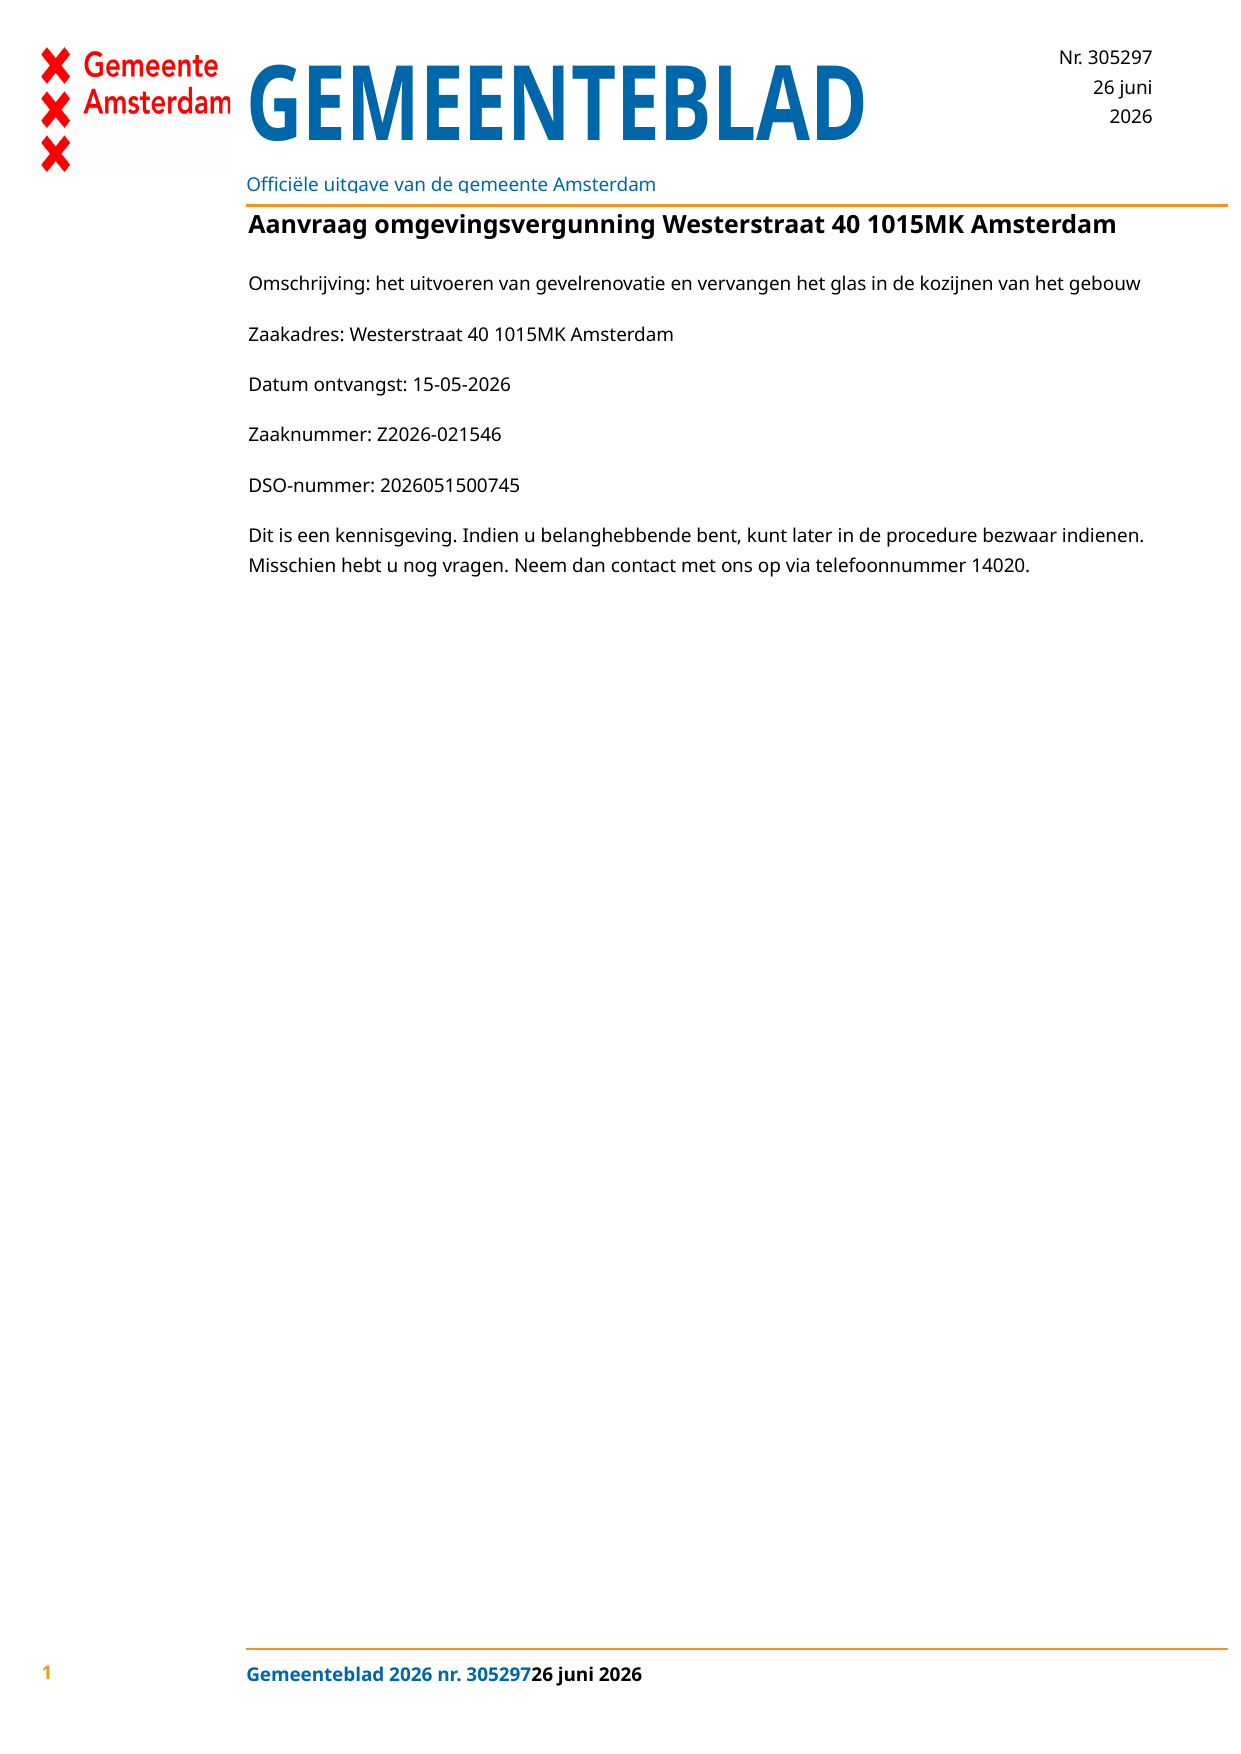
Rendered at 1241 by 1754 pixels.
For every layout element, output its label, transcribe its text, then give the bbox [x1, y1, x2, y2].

text Aanvraag omgevingsvergunning Westerstraat 40 1015MK Amsterdam [248, 207, 1152, 241]
text Zaakadres: Westerstraat 40 1015MK Amsterdam [248, 321, 1152, 346]
text Dit is een kennisgeving. Indien u belanghebbende bent, kunt later in de procedure bezwaar indienen. Misschien hebt u nog vragen. Neem dan contact met ons op via telefoonnummer 14020. [248, 522, 1152, 578]
picture [41, 47, 231, 172]
text DSO-nummer: 2026051500745 [248, 472, 1152, 498]
text Datum ontvangst: 15-05-2026 [248, 371, 1152, 397]
text Omschrijving: het uitvoeren van gevelrenovatie en vervangen het glas in de kozijnen van het gebouw [248, 270, 1152, 296]
text Zaaknummer: Z2026-021546 [248, 422, 1152, 447]
